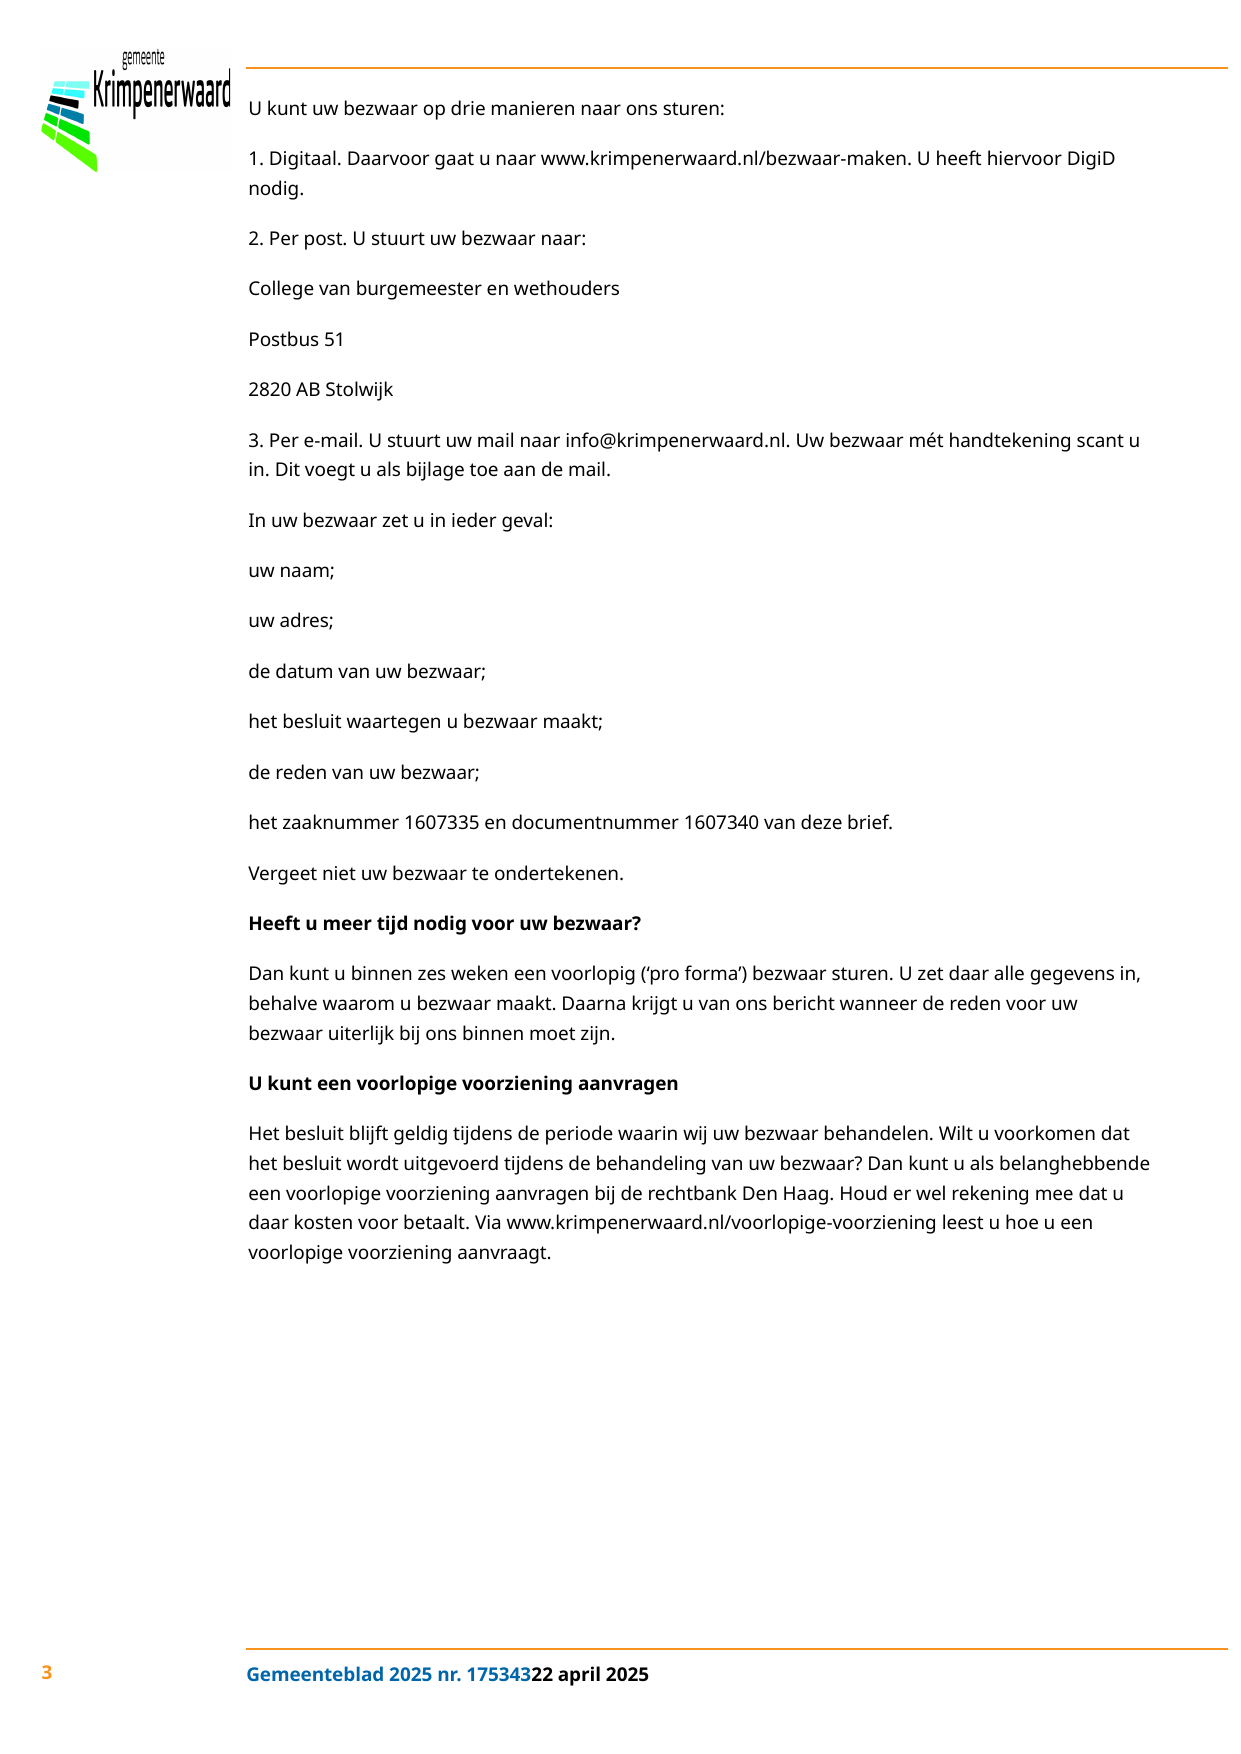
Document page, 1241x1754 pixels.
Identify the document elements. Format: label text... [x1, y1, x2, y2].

text de datum van uw bezwaar; [248, 658, 1152, 684]
text 1. Digitaal. Daarvoor gaat u naar www.krimpenerwaard.nl/bezwaar-maken. U heeft hiervoor DigiD nodig. [248, 145, 1152, 201]
text uw naam; [248, 557, 1152, 583]
text uw adres; [248, 608, 1152, 633]
text U kunt uw bezwaar op drie manieren naar ons sturen: [248, 95, 1152, 121]
text Postbus 51 [248, 326, 1152, 352]
text 2820 AB Stolwijk [248, 376, 1152, 402]
text de reden van uw bezwaar; [248, 759, 1152, 785]
text College van burgemeester en wethouders [248, 276, 1152, 301]
text Heeft u meer tijd nodig voor uw bezwaar? [248, 910, 1152, 936]
text het zaaknummer 1607335 en documentnummer 1607340 van deze brief. [248, 809, 1152, 835]
text Het besluit blijft geldig tijdens de periode waarin wij uw bezwaar behandelen. Wilt u voorkomen dat het besluit wordt uitgevoerd tijdens de behandeling van uw bezwaar? Dan kunt u als belanghebbende een voorlopige voorziening aanvragen bij de rechtbank Den Haag. Houd er wel rekening mee dat u daar kosten voor betaalt. Via www.krimpenerwaard.nl/voorlopige-voorziening leest u hoe u een voorlopige voorziening aanvraagt. [248, 1121, 1152, 1265]
text Vergeet niet uw bezwaar te ondertekenen. [248, 860, 1152, 886]
text Dan kunt u binnen zes weken een voorlopig (‘pro forma’) bezwaar sturen. U zet daar alle gegevens in, behalve waarom u bezwaar maakt. Daarna krijgt u van ons bericht wanneer de reden voor uw bezwaar uiterlijk bij ons binnen moet zijn. [248, 961, 1152, 1046]
text 2. Per post. U stuurt uw bezwaar naar: [248, 225, 1152, 251]
picture [41, 47, 231, 172]
text het besluit waartegen u bezwaar maakt; [248, 708, 1152, 734]
text In uw bezwaar zet u in ieder geval: [248, 507, 1152, 533]
text 3. Per e-mail. U stuurt uw mail naar info@krimpenerwaard.nl. Uw bezwaar mét handtekening scant u in. Dit voegt u als bijlage toe aan de mail. [248, 427, 1152, 482]
text U kunt een voorlopige voorziening aanvragen [248, 1070, 1152, 1096]
